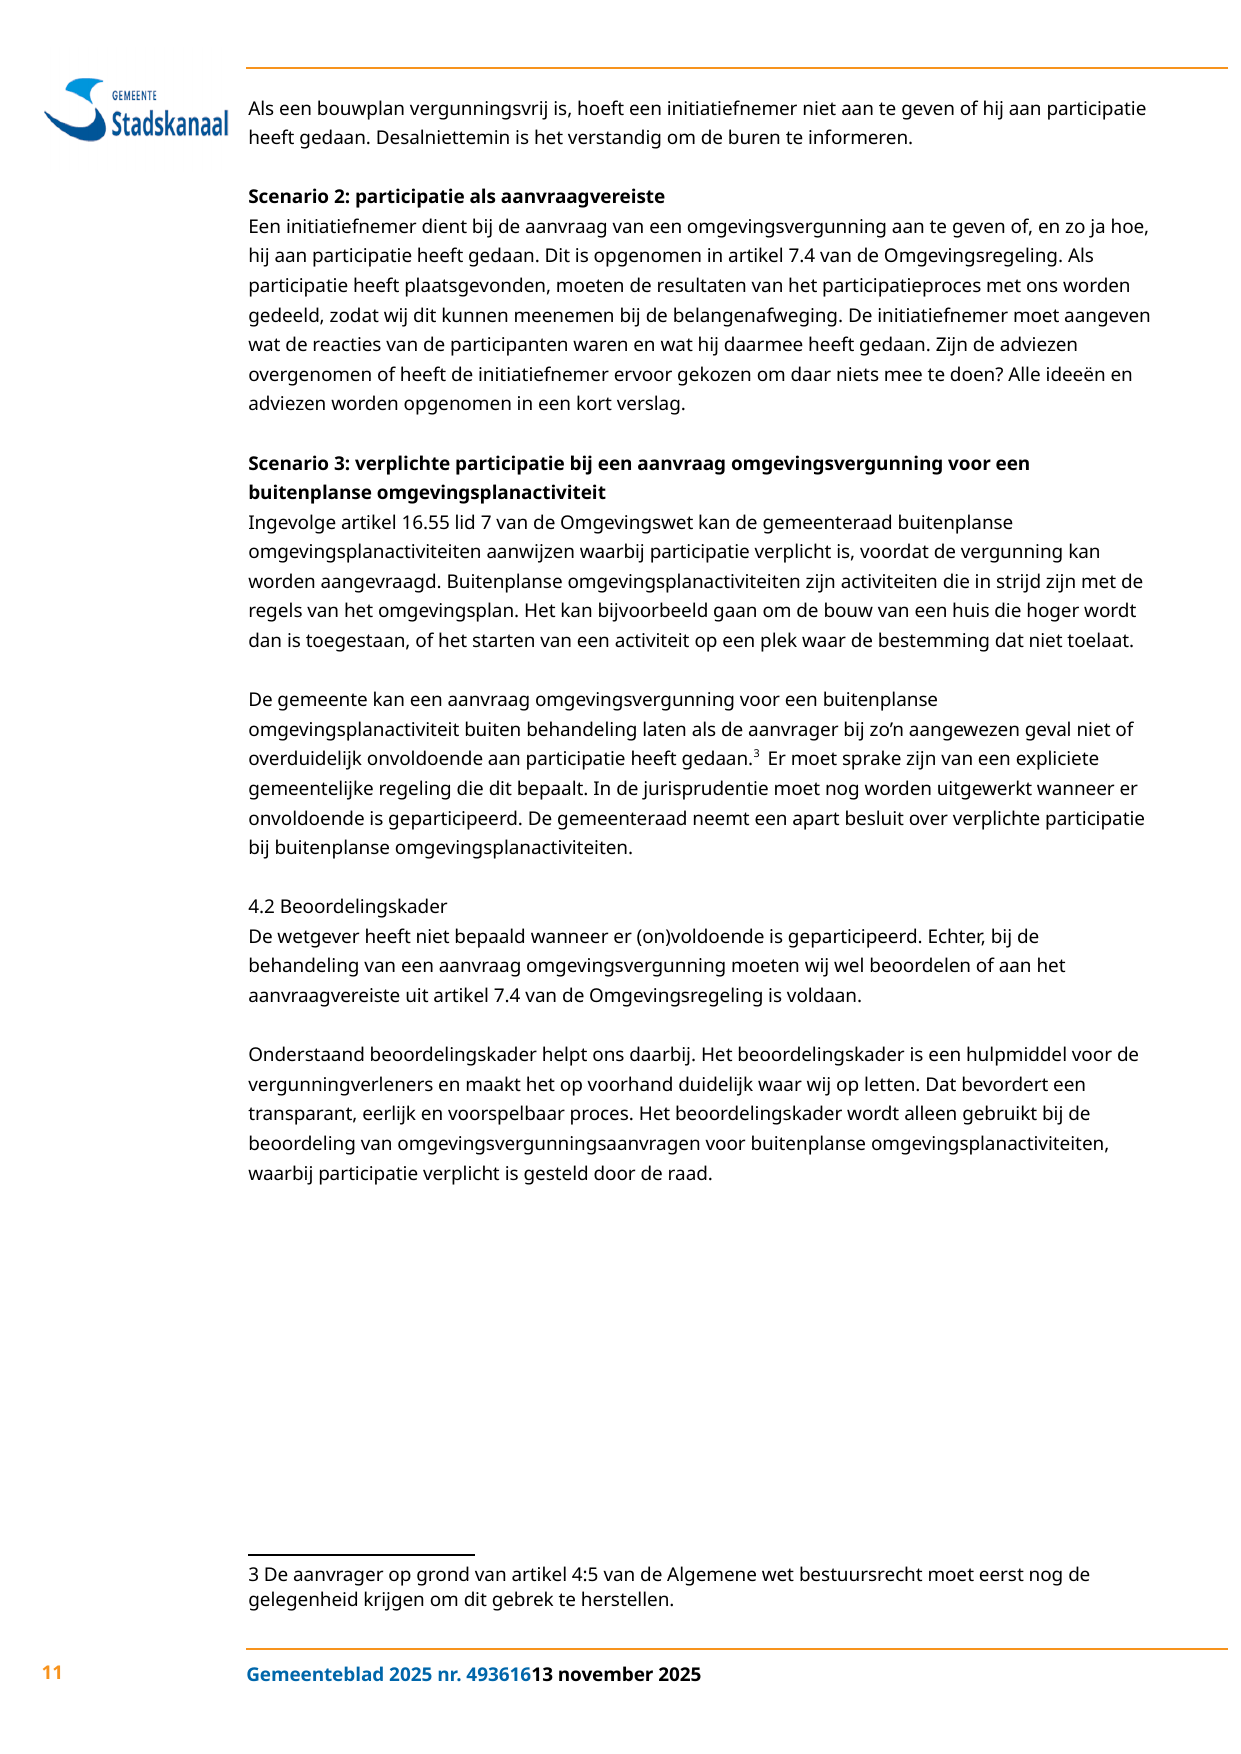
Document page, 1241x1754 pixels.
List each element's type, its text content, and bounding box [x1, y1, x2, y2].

text De wetgever heeft niet bepaald wanneer er (on)voldoende is geparticipeerd. Echter, bij de behandeling van een aanvraag omgevingsvergunning moeten wij wel beoordelen of aan het aanvraagvereiste uit artikel 7.4 van de Omgevingsregeling is voldaan. [248, 923, 1152, 1008]
text Onderstaand beoordelingskader helpt ons daarbij. Het beoordelingskader is een hulpmiddel voor de vergunningverleners en maakt het op voorhand duidelijk waar wij op letten. Dat bevordert een transparant, eerlijk en voorspelbaar proces. Het beoordelingskader wordt alleen gebruikt bij de beoordeling van omgevingsvergunningsaanvragen voor buitenplanse omgevingsplanactiviteiten, waarbij participatie verplicht is gesteld door de raad. [248, 1041, 1152, 1186]
text Ingevolge artikel 16.55 lid 7 van de Omgevingswet kan de gemeenteraad buitenplanse omgevingsplanactiviteiten aanwijzen waarbij participatie verplicht is, voordat de vergunning kan worden aangevraagd. Buitenplanse omgevingsplanactiviteiten zijn activiteiten die in strijd zijn met de regels van het omgevingsplan. Het kan bijvoorbeeld gaan om de bouw van een huis die hoger wordt dan is toegestaan, of het starten van een activiteit op een plek waar de bestemming dat niet toelaat. [248, 509, 1152, 653]
text Scenario 3: verplichte participatie bij een aanvraag omgevingsvergunning voor een buitenplanse omgevingsplanactiviteit [248, 450, 1152, 505]
text De gemeente kan een aanvraag omgevingsvergunning voor een buitenplanse omgevingsplanactiviteit buiten behandeling laten als de aanvrager bij zo’n aangewezen geval niet of overduidelijk onvoldoende aan participatie heeft gedaan. Er moet sprake zijn van een expliciete gemeentelijke regeling die dit bepaalt. In de jurisprudentie moet nog worden uitgewerkt wanneer er onvoldoende is geparticipeerd. De gemeenteraad neemt een apart besluit over verplichte participatie bij buitenplanse omgevingsplanactiviteiten. [248, 686, 1152, 860]
text De aanvrager op grond van artikel 4:5 van de Algemene wet bestuursrecht moet eerst nog de gelegenheid krijgen om dit gebrek te herstellen. [248, 1561, 1152, 1612]
picture [41, 47, 231, 172]
text Een initiatiefnemer dient bij de aanvraag van een omgevingsvergunning aan te geven of, en zo ja hoe, hij aan participatie heeft gedaan. Dit is opgenomen in artikel 7.4 van de Omgevingsregeling. Als participatie heeft plaatsgevonden, moeten de resultaten van het participatieproces met ons worden gedeeld, zodat wij dit kunnen meenemen bij de belangenafweging. De initiatiefnemer moet aangeven wat de reacties van de participanten waren en wat hij daarmee heeft gedaan. Zijn de adviezen overgenomen of heeft de initiatiefnemer ervoor gekozen om daar niets mee te doen? Alle ideeën en adviezen worden opgenomen in een kort verslag. [248, 213, 1152, 416]
text 4.2 Beoordelingskader [248, 893, 1152, 919]
text Als een bouwplan vergunningsvrij is, hoeft een initiatiefnemer niet aan te geven of hij aan participatie heeft gedaan. Desalniettemin is het verstandig om de buren te informeren. [248, 95, 1152, 150]
text Scenario 2: participatie als aanvraagvereiste [248, 183, 1152, 209]
